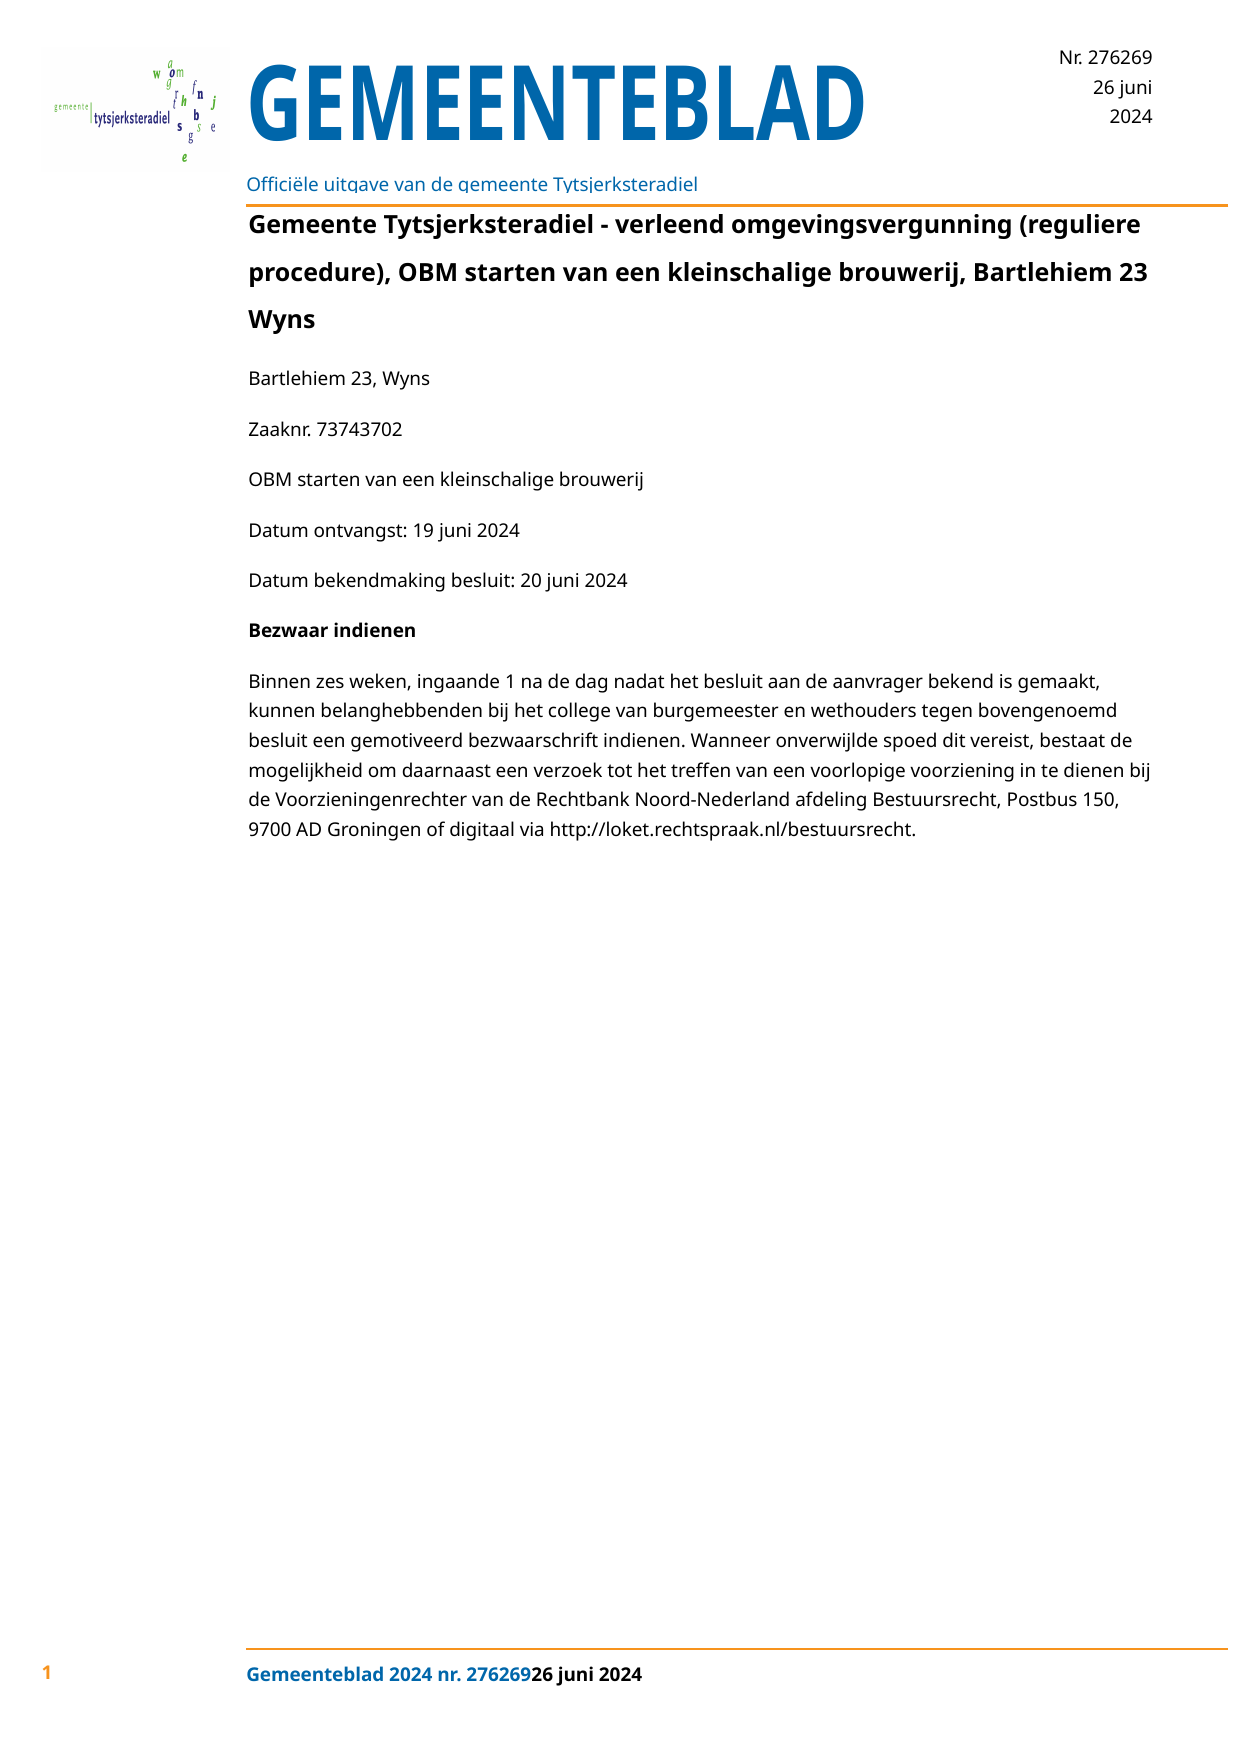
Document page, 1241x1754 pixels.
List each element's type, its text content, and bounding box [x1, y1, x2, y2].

text Zaaknr. 73743702 [248, 416, 1152, 442]
text Gemeente Tytsjerksteradiel - verleend omgevingsvergunning (reguliere procedure), OBM starten van een kleinschalige brouwerij, Bartlehiem 23 Wyns [248, 207, 1152, 336]
text Bartlehiem 23, Wyns [248, 366, 1152, 391]
text Datum bekendmaking besluit: 20 juni 2024 [248, 567, 1152, 593]
picture [41, 47, 231, 172]
text Binnen zes weken, ingaande 1 na de dag nadat het besluit aan de aanvrager bekend is gemaakt, kunnen belanghebbenden bij het college van burgemeester en wethouders tegen bovengenoemd besluit een gemotiveerd bezwaarschrift indienen. Wanneer onverwijlde spoed dit vereist, bestaat de mogelijkheid om daarnaast een verzoek tot het treffen van een voorlopige voorziening in te dienen bij de Voorzieningenrechter van de Rechtbank Noord-Nederland afdeling Bestuursrecht, Postbus 150, 9700 AD Groningen of digitaal via http://loket.rechtspraak.nl/bestuursrecht. [248, 668, 1152, 842]
text Bezwaar indienen [248, 618, 1152, 643]
text Datum ontvangst: 19 juni 2024 [248, 517, 1152, 542]
text OBM starten van een kleinschalige brouwerij [248, 466, 1152, 492]
